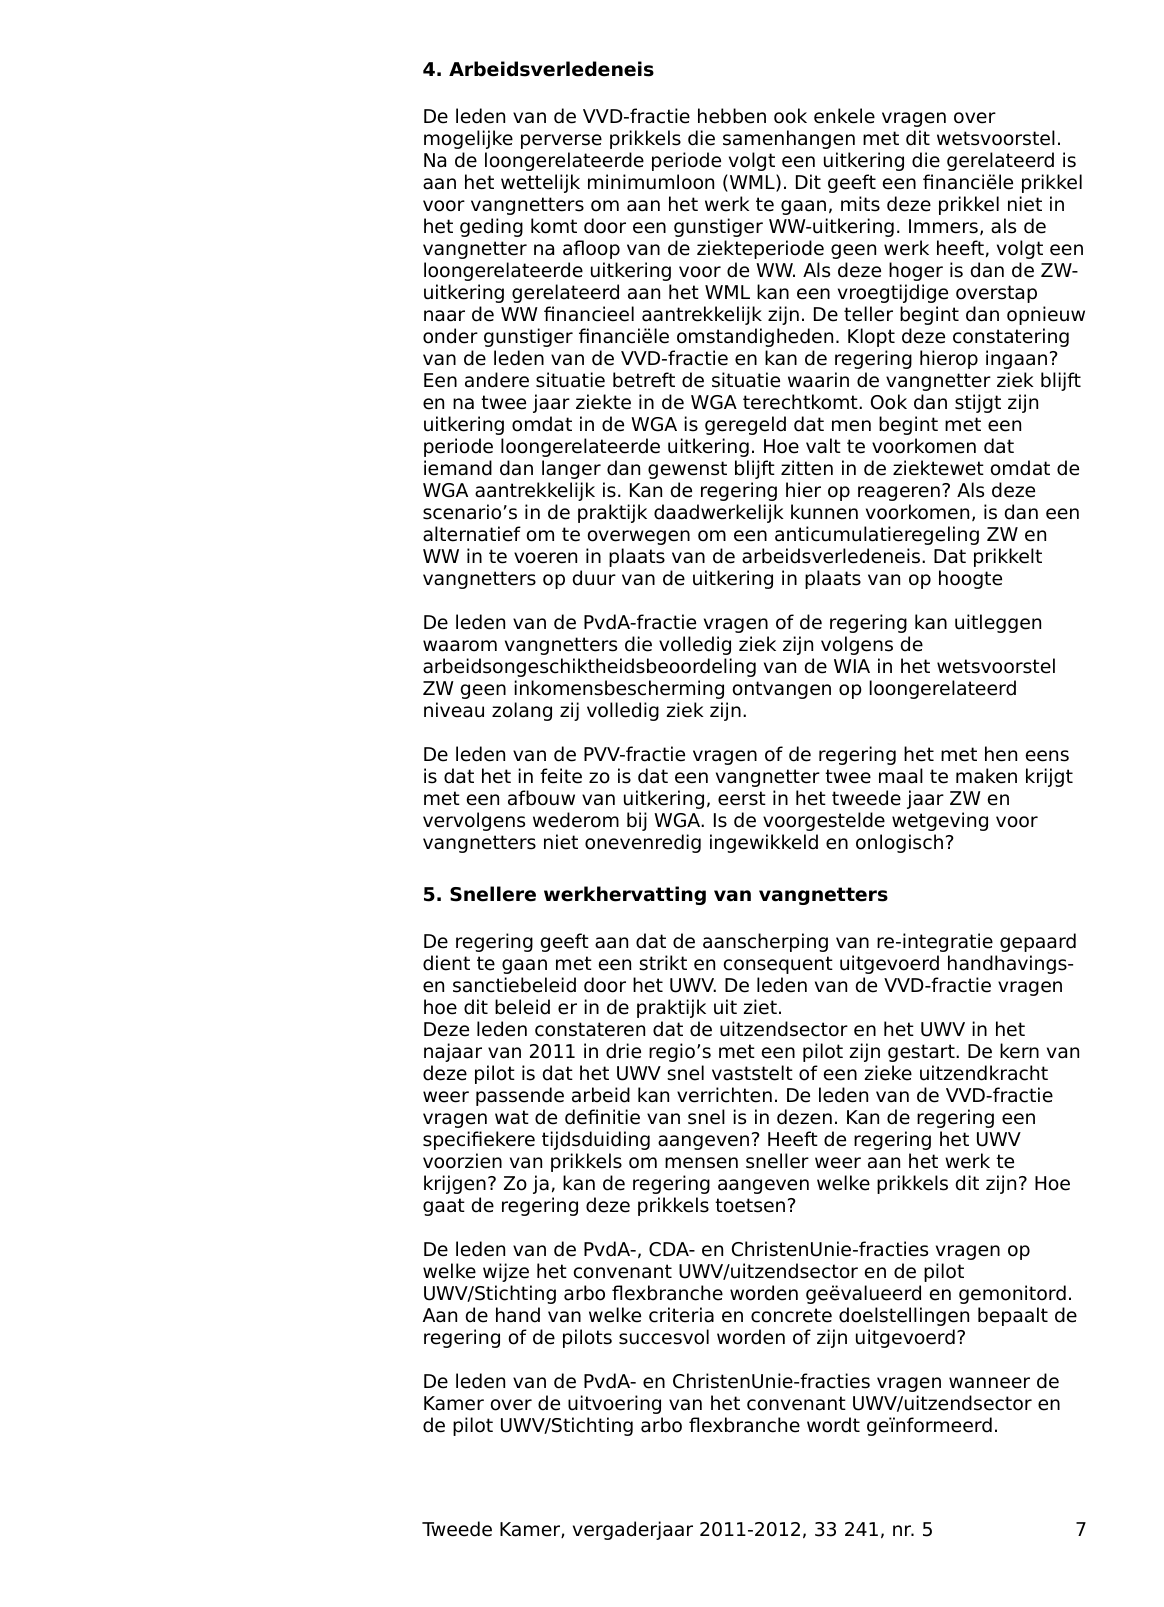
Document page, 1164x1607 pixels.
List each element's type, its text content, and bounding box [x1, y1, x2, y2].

text De leden van de PvdA-fractie vragen of de regering kan uitleggen waarom vangnetters die volledig ziek zijn volgens de arbeidsongeschiktheidsbeoordeling van de WIA in het wetsvoorstel ZW geen inkomensbescherming ontvangen op loongerelateerd niveau zolang zij volledig ziek zijn. [422, 612, 1087, 722]
text Deze leden constateren dat de uitzendsector en het UWV in het najaar van 2011 in drie regio’s met een pilot zijn gestart. De kern van deze pilot is dat het UWV snel vaststelt of een zieke uitzendkracht weer passende arbeid kan verrichten. De leden van de VVD-fractie vragen wat de definitie van snel is in dezen. Kan de regering een specifiekere tijdsduiding aangeven? Heeft de regering het UWV voorzien van prikkels om mensen sneller weer aan het werk te krijgen? Zo ja, kan de regering aangeven welke prikkels dit zijn? Hoe gaat de regering deze prikkels toetsen? [422, 1019, 1087, 1216]
subtitle 5. Snellere werkhervatting van vangnetters [422, 884, 1087, 906]
text De leden van de VVD-fractie hebben ook enkele vragen over mogelijke perverse prikkels die samenhangen met dit wetsvoorstel. Na de loongerelateerde periode volgt een uitkering die gerelateerd is aan het wettelijk minimumloon (WML). Dit geeft een financiële prikkel voor vangnetters om aan het werk te gaan, mits deze prikkel niet in het geding komt door een gunstiger WW-uitkering. Immers, als de vangnetter na afloop van de ziekteperiode geen werk heeft, volgt een loongerelateerde uitkering voor de WW. Als deze hoger is dan de ZW-uitkering gerelateerd aan het WML kan een vroegtijdige overstap naar de WW financieel aantrekkelijk zijn. De teller begint dan opnieuw onder gunstiger financiële omstandigheden. Klopt deze constatering van de leden van de VVD-fractie en kan de regering hierop ingaan? Een andere situatie betreft de situatie waarin de vangnetter ziek blijft en na twee jaar ziekte in de WGA terechtkomt. Ook dan stijgt zijn uitkering omdat in de WGA is geregeld dat men begint met een periode loongerelateerde uitkering. Hoe valt te voorkomen dat iemand dan langer dan gewenst blijft zitten in de ziektewet omdat de WGA aantrekkelijk is. Kan de regering hier op reageren? Als deze scenario’s in de praktijk daadwerkelijk kunnen voorkomen, is dan een alternatief om te overwegen om een anticumulatieregeling ZW en WW in te voeren in plaats van de arbeidsverledeneis. Dat prikkelt vangnetters op duur van de uitkering in plaats van op hoogte [422, 106, 1087, 589]
text De leden van de PvdA-, CDA- en ChristenUnie-fracties vragen op welke wijze het convenant UWV/uitzendsector en de pilot UWV/Stichting arbo flexbranche worden geëvalueerd en gemonitord. Aan de hand van welke criteria en concrete doelstellingen bepaalt de regering of de pilots succesvol worden of zijn uitgevoerd? [422, 1239, 1087, 1348]
text De regering geeft aan dat de aanscherping van re-integratie gepaard dient te gaan met een strikt en consequent uitgevoerd handhavings- en sanctiebeleid door het UWV. De leden van de VVD-fractie vragen hoe dit beleid er in de praktijk uit ziet. [422, 931, 1087, 1019]
subtitle 4. Arbeidsverledeneis [422, 59, 1087, 81]
text De leden van de PVV-fractie vragen of de regering het met hen eens is dat het in feite zo is dat een vangnetter twee maal te maken krijgt met een afbouw van uitkering, eerst in het tweede jaar ZW en vervolgens wederom bij WGA. Is de voorgestelde wetgeving voor vangnetters niet onevenredig ingewikkeld en onlogisch? [422, 744, 1087, 854]
text De leden van de PvdA- en ChristenUnie-fracties vragen wanneer de Kamer over de uitvoering van het convenant UWV/uitzendsector en de pilot UWV/Stichting arbo flexbranche wordt geïnformeerd. [422, 1371, 1087, 1437]
